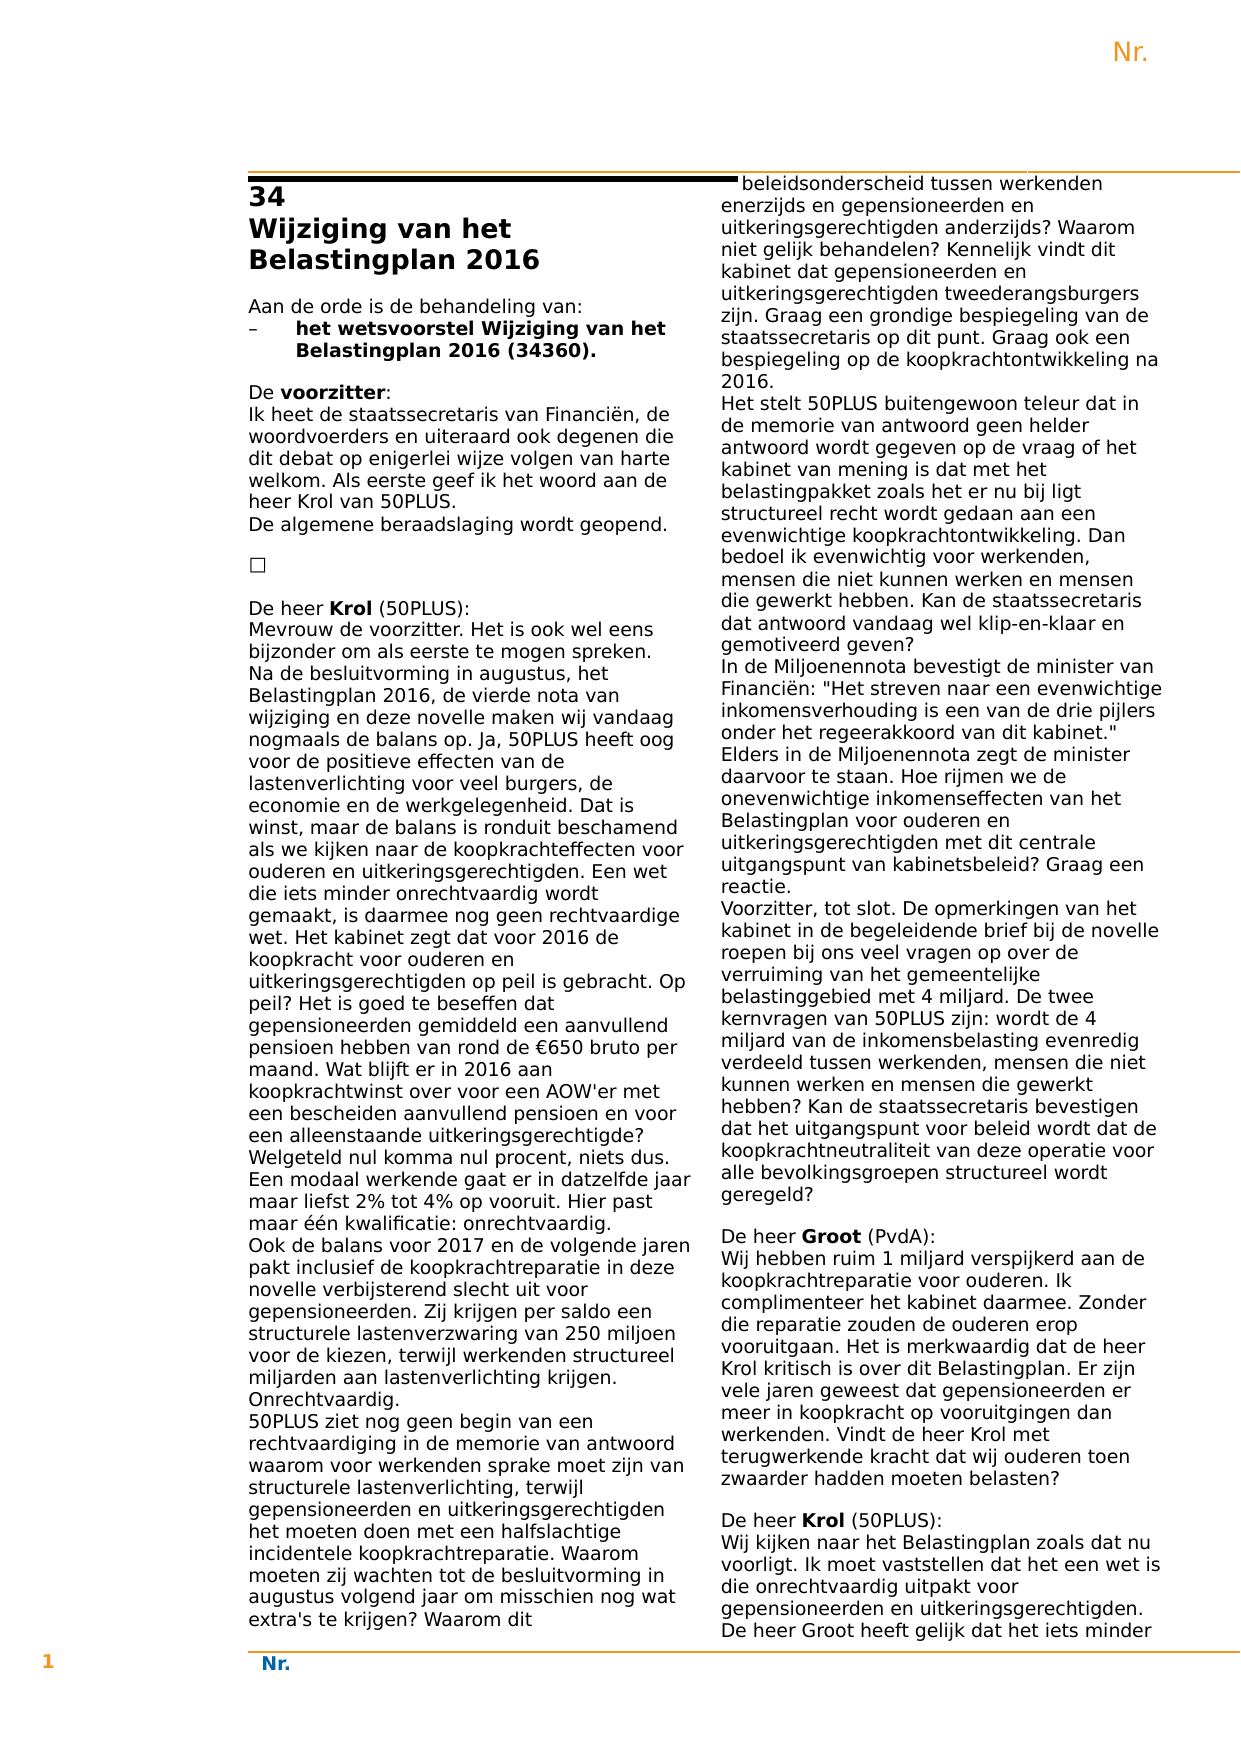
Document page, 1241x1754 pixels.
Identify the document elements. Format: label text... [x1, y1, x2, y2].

text De heer Groot (PvdA): [721, 1226, 1163, 1248]
text Ik heet de staatssecretaris van Financiën, de woordvoerders en uiteraard ook degenen die dit debat op enigerlei wijze volgen van harte welkom. Als eerste geef ik het woord aan de heer Krol van 50PLUS. [248, 403, 691, 513]
text De heer Krol (50PLUS): [721, 1509, 1163, 1532]
text In de Miljoenennota bevestigt de minister van Financiën: "Het streven naar een evenwichtige inkomensverhouding is een van de drie pijlers onder het regeerakkoord van dit kabinet." Elders in de Miljoenennota zegt de minister daarvoor te staan. Hoe rijmen we de onevenwichtige inkomenseffecten van het Belastingplan voor ouderen en uitkeringsgerechtigden met dit centrale uitgangspunt van kabinetsbeleid? Graag een reactie. [721, 656, 1163, 898]
text Wij kijken naar het Belastingplan zoals dat nu voorligt. Ik moet vaststellen dat het een wet is die onrechtvaardig uitpakt voor gepensioneerden en uitkeringsgerechtigden. De heer Groot heeft gelijk dat het iets minder [721, 1532, 1163, 1641]
list het wetsvoorstel Wijziging van het Belastingplan 2016 (34360). [248, 318, 691, 362]
text Ook de balans voor 2017 en de volgende jaren pakt inclusief de koopkrachtreparatie in deze novelle verbijsterend slecht uit voor gepensioneerden. Zij krijgen per saldo een structurele lastenverzwaring van 250 miljoen voor de kiezen, terwijl werkenden structureel miljarden aan lastenverlichting krijgen. Onrechtvaardig. [248, 1235, 691, 1411]
text Na de besluitvorming in augustus, het Belastingplan 2016, de vierde nota van wijziging en deze novelle maken wij vandaag nogmaals de balans op. Ja, 50PLUS heeft oog voor de positieve effecten van de lastenverlichting voor veel burgers, de economie en de werkgelegenheid. Dat is winst, maar de balans is ronduit beschamend als we kijken naar de koopkrachteffecten voor ouderen en uitkeringsgerechtigden. Een wet die iets minder onrechtvaardig wordt gemaakt, is daarmee nog geen rechtvaardige wet. Het kabinet zegt dat voor 2016 de koopkracht voor ouderen en uitkeringsgerechtigden op peil is gebracht. Op peil? Het is goed te beseffen dat gepensioneerden gemiddeld een aanvullend pensioen hebben van rond de €650 bruto per maand. Wat blijft er in 2016 aan koopkrachtwinst over voor een AOW'er met een bescheiden aanvullend pensioen en voor een alleenstaande uitkeringsgerechtigde? Welgeteld nul komma nul procent, niets dus. Een modaal werkende gaat er in datzelfde jaar maar liefst 2% tot 4% op vooruit. Hier past maar één kwalificatie: onrechtvaardig. [248, 663, 691, 1235]
text 50PLUS ziet nog geen begin van een rechtvaardiging in de memorie van antwoord waarom voor werkenden sprake moet zijn van structurele lastenverlichting, terwijl gepensioneerden en uitkeringsgerechtigden het moeten doen met een halfslachtige incidentele koopkrachtreparatie. Waarom moeten zij wachten tot de besluitvorming in augustus volgend jaar om misschien nog wat extra's te krijgen? Waarom dit [248, 1411, 691, 1630]
text Voorzitter, tot slot. De opmerkingen van het kabinet in de begeleidende brief bij de novelle roepen bij ons veel vragen op over de verruiming van het gemeentelijke belastinggebied met 4 miljard. De twee kernvragen van 50PLUS zijn: wordt de 4 miljard van de inkomensbelasting evenredig verdeeld tussen werkenden, mensen die niet kunnen werken en mensen die gewerkt hebben? Kan de staatssecretaris bevestigen dat het uitgangspunt voor beleid wordt dat de koopkrachtneutraliteit van deze operatie voor alle bevolkingsgroepen structureel wordt geregeld? [721, 898, 1163, 1206]
text De heer Krol (50PLUS): [248, 597, 691, 619]
text Aan de orde is de behandeling van: [248, 296, 691, 318]
text De algemene beraadslaging wordt geopend. [248, 513, 691, 535]
text De voorzitter: [248, 382, 691, 403]
text ⬜ [248, 555, 691, 577]
text Wij hebben ruim 1 miljard verspijkerd aan de koopkrachtreparatie voor ouderen. Ik complimenteer het kabinet daarmee. Zonder die reparatie zouden de ouderen erop vooruitgaan. Het is merkwaardig dat de heer Krol kritisch is over dit Belastingplan. Er zijn vele jaren geweest dat gepensioneerden er meer in koopkracht op vooruitgingen dan werkenden. Vindt de heer Krol met terugwerkende kracht dat wij ouderen toen zwaarder hadden moeten belasten? [721, 1248, 1163, 1489]
text Het stelt 50PLUS buitengewoon teleur dat in de memorie van antwoord geen helder antwoord wordt gegeven op de vraag of het kabinet van mening is dat met het belastingpakket zoals het er nu bij ligt structureel recht wordt gedaan aan een evenwichtige koopkrachtontwikkeling. Dan bedoel ik evenwichtig voor werkenden, mensen die niet kunnen werken en mensen die gewerkt hebben. Kan de staatssecretaris dat antwoord vandaag wel klip-en-klaar en gemotiveerd geven? [721, 393, 1163, 656]
title 34 Wijziging van het Belastingplan 2016 [248, 182, 691, 276]
text Mevrouw de voorzitter. Het is ook wel eens bijzonder om als eerste te mogen spreken. [248, 619, 691, 663]
text beleidsonderscheid tussen werkenden enerzijds en gepensioneerden en uitkeringsgerechtigden anderzijds? Waarom niet gelijk behandelen? Kennelijk vindt dit kabinet dat gepensioneerden en uitkeringsgerechtigden tweederangsburgers zijn. Graag een grondige bespiegeling van de staatssecretaris op dit punt. Graag ook een bespiegeling op de koopkrachtontwikkeling na 2016. [721, 173, 1163, 393]
